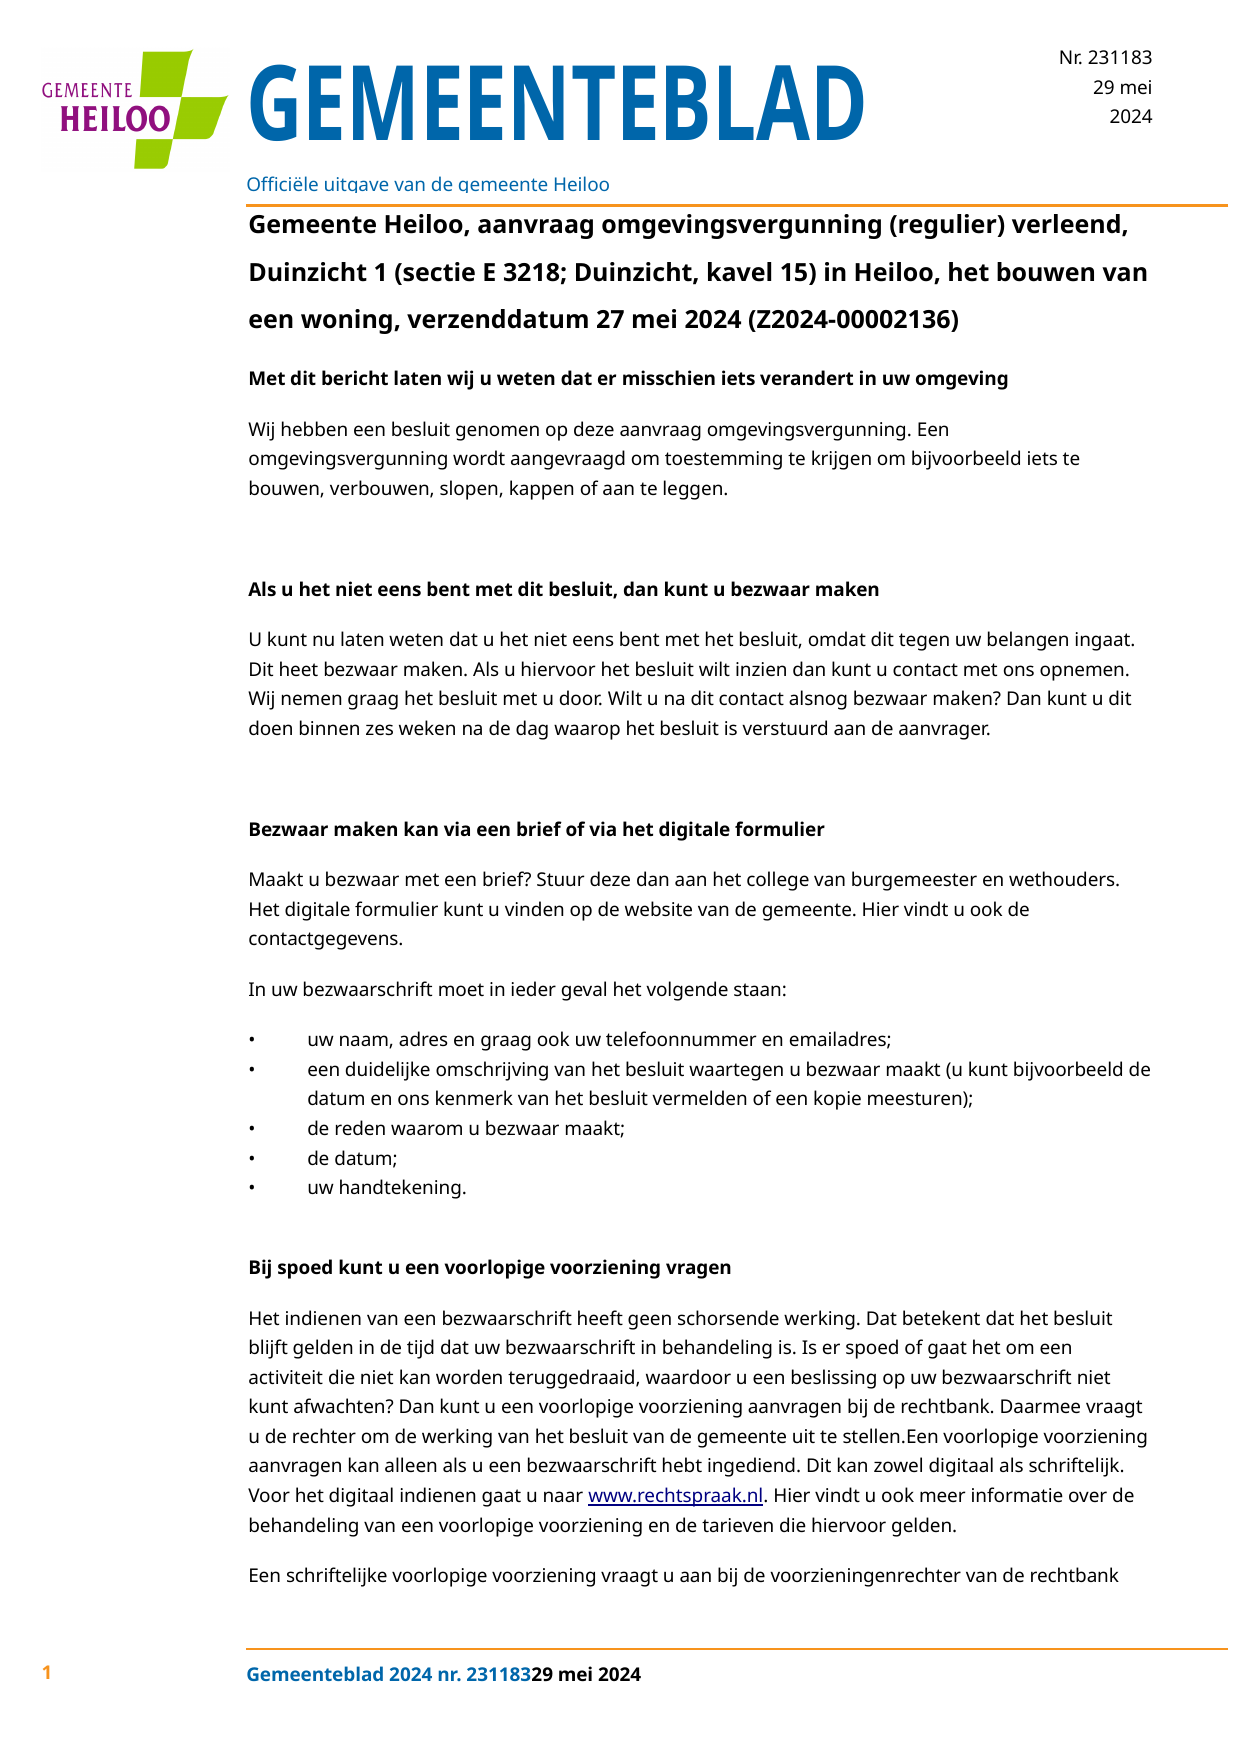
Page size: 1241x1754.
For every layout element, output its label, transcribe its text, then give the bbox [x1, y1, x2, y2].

picture [41, 47, 231, 172]
text Een schriftelijke voorlopige voorziening vraagt u aan bij de voorzieningenrechter van de rechtbank [248, 1562, 1152, 1588]
list uw naam, adres en graag ook uw telefoonnummer en emailadres; [248, 1026, 1152, 1052]
text Als u het niet eens bent met dit besluit, dan kunt u bezwaar maken [248, 576, 1152, 602]
text U kunt nu laten weten dat u het niet eens bent met het besluit, omdat dit tegen uw belangen ingaat. Dit heet bezwaar maken. Als u hiervoor het besluit wilt inzien dan kunt u contact met ons opnemen. Wij nemen graag het besluit met u door. Wilt u na dit contact alsnog bezwaar maken? Dan kunt u dit doen binnen zes weken na de dag waarop het besluit is verstuurd aan de aanvrager. [248, 626, 1152, 741]
text Bij spoed kunt u een voorlopige voorziening vragen [248, 1254, 1152, 1280]
text In uw bezwaarschrift moet in ieder geval het volgende staan: [248, 976, 1152, 1002]
text Gemeente Heiloo, aanvraag omgevingsvergunning (regulier) verleend, Duinzicht 1 (sectie E 3218; Duinzicht, kavel 15) in Heiloo, het bouwen van een woning, verzenddatum 27 mei 2024 (Z2024-00002136) [248, 207, 1152, 336]
list de datum; [248, 1145, 1152, 1170]
list een duidelijke omschrijving van het besluit waartegen u bezwaar maakt (u kunt bijvoorbeeld de datum en ons kenmerk van het besluit vermelden of een kopie meesturen); [248, 1056, 1152, 1111]
text Wij hebben een besluit genomen op deze aanvraag omgevingsvergunning. Een omgevingsvergunning wordt aangevraagd om toestemming te krijgen om bijvoorbeeld iets te bouwen, verbouwen, slopen, kappen of aan te leggen. [248, 416, 1152, 501]
list de reden waarom u bezwaar maakt; [248, 1115, 1152, 1141]
text Maakt u bezwaar met een brief? Stuur deze dan aan het college van burgemeester en wethouders. Het digitale formulier kunt u vinden op de website van de gemeente. Hier vindt u ook de contactgegevens. [248, 866, 1152, 951]
text Bezwaar maken kan via een brief of via het digitale formulier [248, 816, 1152, 842]
text Het indienen van een bezwaarschrift heeft geen schorsende werking. Dat betekent dat het besluit blijft gelden in de tijd dat uw bezwaarschrift in behandeling is. Is er spoed of gaat het om een activiteit die niet kan worden teruggedraaid, waardoor u een beslissing op uw bezwaarschrift niet kunt afwachten? Dan kunt u een voorlopige voorziening aanvragen bij de rechtbank. Daarmee vraagt u de rechter om de werking van het besluit van de gemeente uit te stellen.Een voorlopige voorziening aanvragen kan alleen als u een bezwaarschrift hebt ingediend. Dit kan zowel digitaal als schriftelijk. Voor het digitaal indienen gaat u naar www.rechtspraak.nl. Hier vindt u ook meer informatie over de behandeling van een voorlopige voorziening en de tarieven die hiervoor gelden. [248, 1305, 1152, 1537]
text Met dit bericht laten wij u weten dat er misschien iets verandert in uw omgeving [248, 366, 1152, 391]
list uw handtekening. [248, 1174, 1152, 1200]
